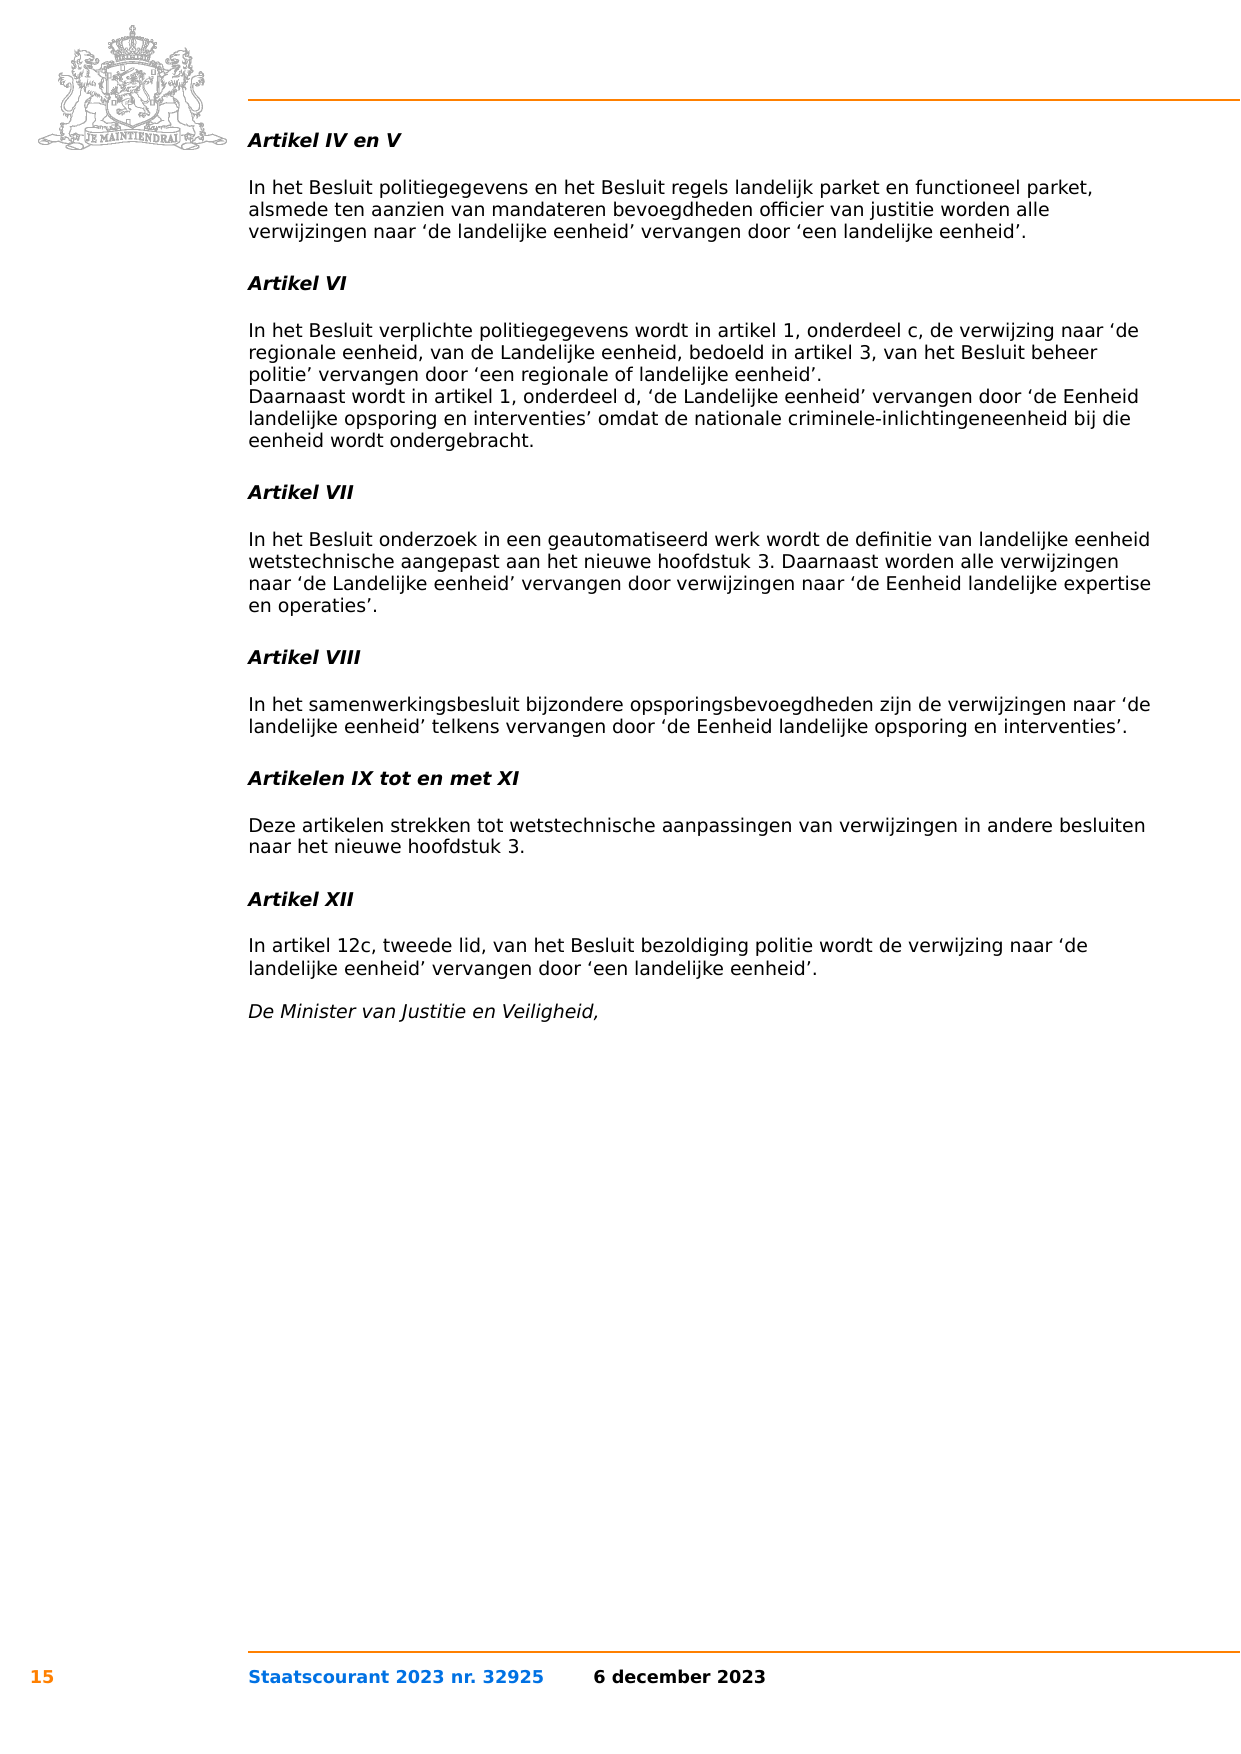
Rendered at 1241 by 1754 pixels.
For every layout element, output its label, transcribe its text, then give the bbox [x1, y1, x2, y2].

subtitle Artikel IV en V [248, 130, 1163, 152]
text De Minister van Justitie en Veiligheid, [248, 1001, 1163, 1023]
text In artikel 12c, tweede lid, van het Besluit bezoldiging politie wordt de verwijzing naar ‘de landelijke eenheid’ vervangen door ‘een landelijke eenheid’. [248, 935, 1163, 979]
subtitle Artikel XII [248, 888, 1163, 910]
subtitle Artikel VII [248, 482, 1163, 504]
subtitle Artikelen IX tot en met XI [248, 767, 1163, 789]
text In het Besluit verplichte politiegegevens wordt in artikel 1, onderdeel c, de verwijzing naar ‘de regionale eenheid, van de Landelijke eenheid, bedoeld in artikel 3, van het Besluit beheer politie’ vervangen door ‘een regionale of landelijke eenheid’. [248, 320, 1163, 386]
subtitle Artikel VI [248, 273, 1163, 295]
picture [38, 25, 227, 150]
text In het Besluit politiegegevens en het Besluit regels landelijk parket en functioneel parket, alsmede ten aanzien van mandateren bevoegdheden officier van justitie worden alle verwijzingen naar ‘de landelijke eenheid’ vervangen door ‘een landelijke eenheid’. [248, 177, 1163, 243]
subtitle Artikel VIII [248, 647, 1163, 668]
text In het samenwerkingsbesluit bijzondere opsporingsbevoegdheden zijn de verwijzingen naar ‘de landelijke eenheid’ telkens vervangen door ‘de Eenheid landelijke opsporing en interventies’. [248, 693, 1163, 737]
text In het Besluit onderzoek in een geautomatiseerd werk wordt de definitie van landelijke eenheid wetstechnische aangepast aan het nieuwe hoofdstuk 3. Daarnaast worden alle verwijzingen naar ‘de Landelijke eenheid’ vervangen door verwijzingen naar ‘de Eenheid landelijke expertise en operaties’. [248, 529, 1163, 617]
text Deze artikelen strekken tot wetstechnische aanpassingen van verwijzingen in andere besluiten naar het nieuwe hoofdstuk 3. [248, 814, 1163, 858]
text Daarnaast wordt in artikel 1, onderdeel d, ‘de Landelijke eenheid’ vervangen door ‘de Eenheid landelijke opsporing en interventies’ omdat de nationale criminele-inlichtingeneenheid bij die eenheid wordt ondergebracht. [248, 386, 1163, 452]
